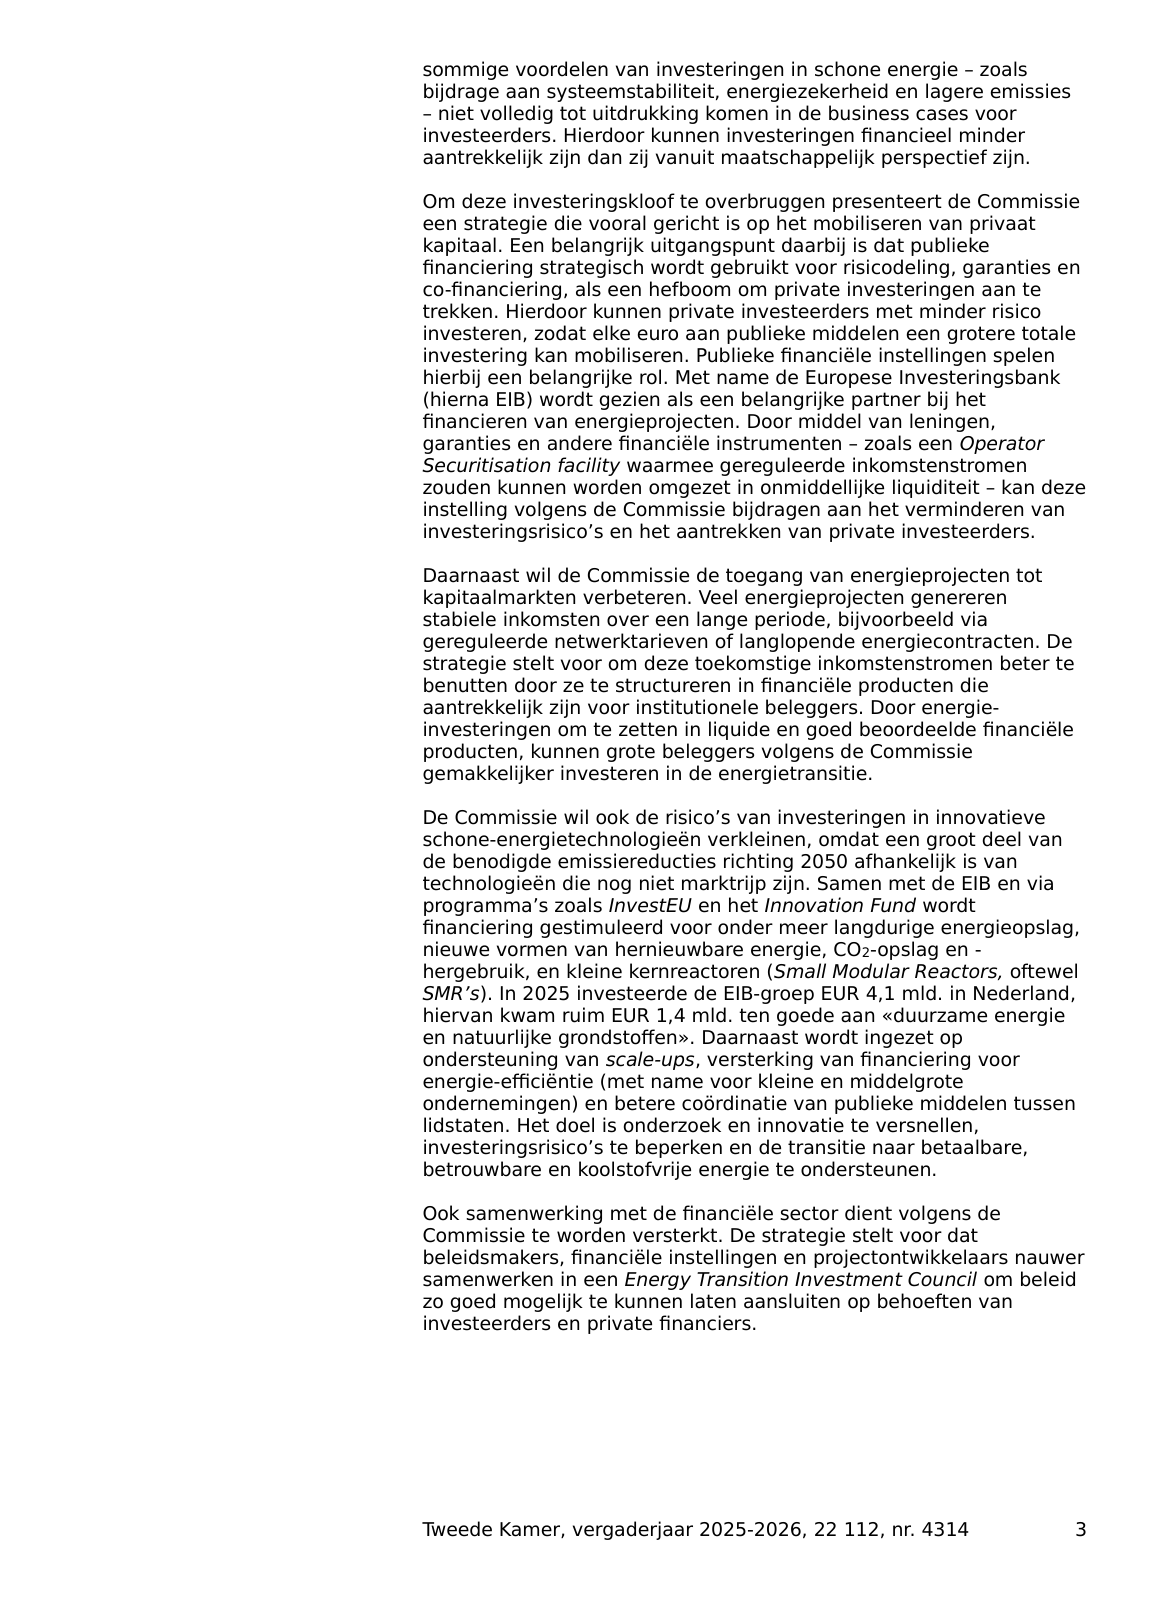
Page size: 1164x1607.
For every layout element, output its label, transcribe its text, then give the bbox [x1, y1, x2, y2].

text Ook samenwerking met de financiële sector dient volgens de Commissie te worden versterkt. De strategie stelt voor dat beleidsmakers, financiële instellingen en projectontwikkelaars nauwer samenwerken in een Energy Transition Investment Council om beleid zo goed mogelijk te kunnen laten aansluiten op behoeften van investeerders en private financiers. [422, 1203, 1087, 1335]
text sommige voordelen van investeringen in schone energie – zoals bijdrage aan systeemstabiliteit, energiezekerheid en lagere emissies – niet volledig tot uitdrukking komen in de business cases voor investeerders. Hierdoor kunnen investeringen financieel minder aantrekkelijk zijn dan zij vanuit maatschappelijk perspectief zijn. [422, 59, 1087, 169]
text Daarnaast wil de Commissie de toegang van energieprojecten tot kapitaalmarkten verbeteren. Veel energieprojecten genereren stabiele inkomsten over een lange periode, bijvoorbeeld via gereguleerde netwerktarieven of langlopende energiecontracten. De strategie stelt voor om deze toekomstige inkomstenstromen beter te benutten door ze te structureren in financiële producten die aantrekkelijk zijn voor institutionele beleggers. Door energie-investeringen om te zetten in liquide en goed beoordeelde financiële producten, kunnen grote beleggers volgens de Commissie gemakkelijker investeren in de energietransitie. [422, 565, 1087, 785]
text Om deze investeringskloof te overbruggen presenteert de Commissie een strategie die vooral gericht is op het mobiliseren van privaat kapitaal. Een belangrijk uitgangspunt daarbij is dat publieke financiering strategisch wordt gebruikt voor risicodeling, garanties en co-financiering, als een hefboom om private investeringen aan te trekken. Hierdoor kunnen private investeerders met minder risico investeren, zodat elke euro aan publieke middelen een grotere totale investering kan mobiliseren. Publieke financiële instellingen spelen hierbij een belangrijke rol. Met name de Europese Investeringsbank (hierna EIB) wordt gezien als een belangrijke partner bij het financieren van energieprojecten. Door middel van leningen, garanties en andere financiële instrumenten – zoals een Operator Securitisation facility waarmee gereguleerde inkomstenstromen zouden kunnen worden omgezet in onmiddellijke liquiditeit – kan deze instelling volgens de Commissie bijdragen aan het verminderen van investeringsrisico’s en het aantrekken van private investeerders. [422, 191, 1087, 543]
text De Commissie wil ook de risico’s van investeringen in innovatieve schone-energietechnologieën verkleinen, omdat een groot deel van de benodigde emissiereducties richting 2050 afhankelijk is van technologieën die nog niet marktrijp zijn. Samen met de EIB en via programma’s zoals InvestEU en het Innovation Fund wordt financiering gestimuleerd voor onder meer langdurige energieopslag, nieuwe vormen van hernieuwbare energie, CO2-opslag en -hergebruik, en kleine kernreactoren (Small Modular Reactors, oftewel SMR’s). In 2025 investeerde de EIB-groep EUR 4,1 mld. in Nederland, hiervan kwam ruim EUR 1,4 mld. ten goede aan «duurzame energie en natuurlijke grondstoffen». Daarnaast wordt ingezet op ondersteuning van scale-ups, versterking van financiering voor energie-efficiëntie (met name voor kleine en middelgrote ondernemingen) en betere coördinatie van publieke middelen tussen lidstaten. Het doel is onderzoek en innovatie te versnellen, investeringsrisico’s te beperken en de transitie naar betaalbare, betrouwbare en koolstofvrije energie te ondersteunen. [422, 807, 1087, 1181]
